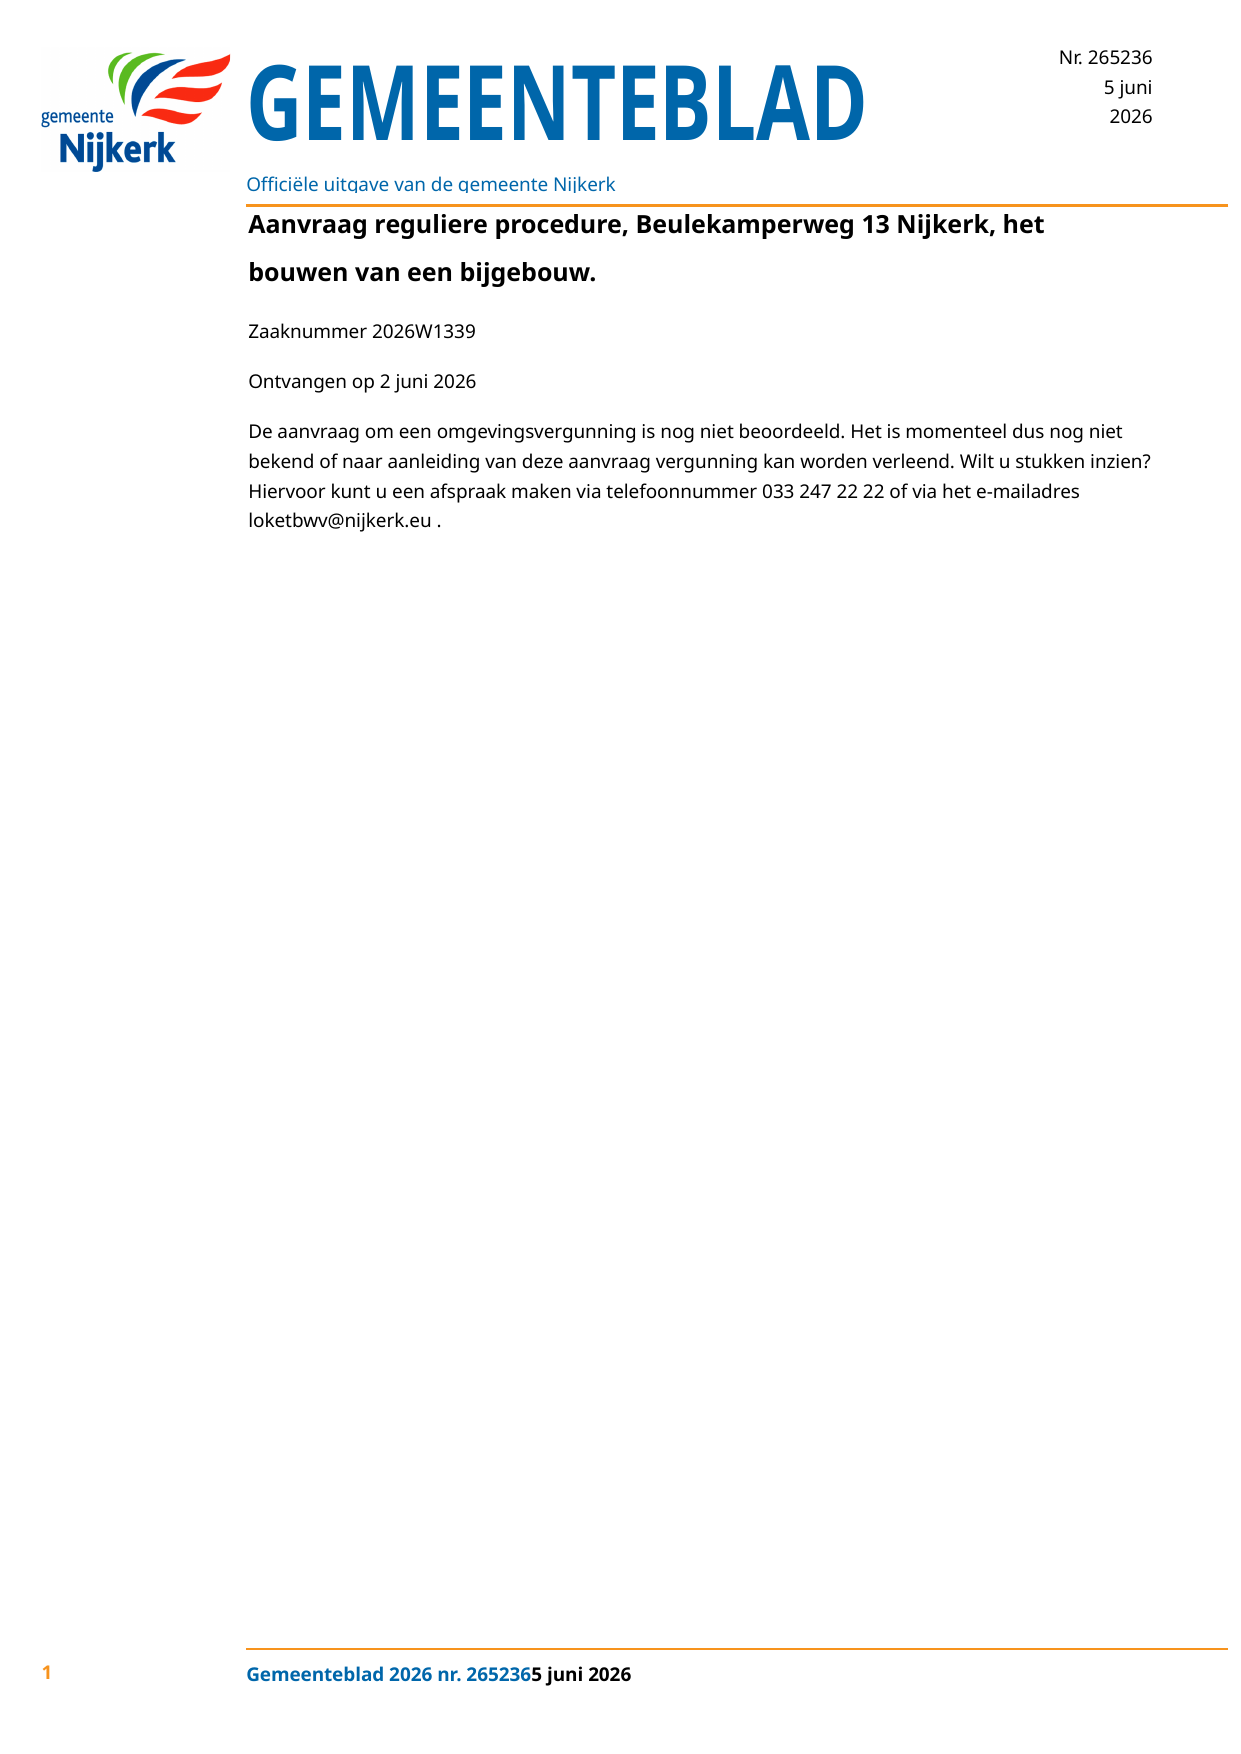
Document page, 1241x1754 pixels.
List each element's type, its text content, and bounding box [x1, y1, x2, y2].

text Ontvangen op 2 juni 2026 [248, 368, 1152, 394]
text Zaaknummer 2026W1339 [248, 318, 1152, 344]
text Aanvraag reguliere procedure, Beulekamperweg 13 Nijkerk, het bouwen van een bijgebouw. [248, 207, 1152, 288]
text De aanvraag om een omgevingsvergunning is nog niet beoordeeld. Het is momenteel dus nog niet bekend of naar aanleiding van deze aanvraag vergunning kan worden verleend. Wilt u stukken inzien? Hiervoor kunt u een afspraak maken via telefoonnummer 033 247 22 22 of via het e-mailadres loketbwv@nijkerk.eu . [248, 419, 1152, 533]
picture [41, 47, 231, 172]
